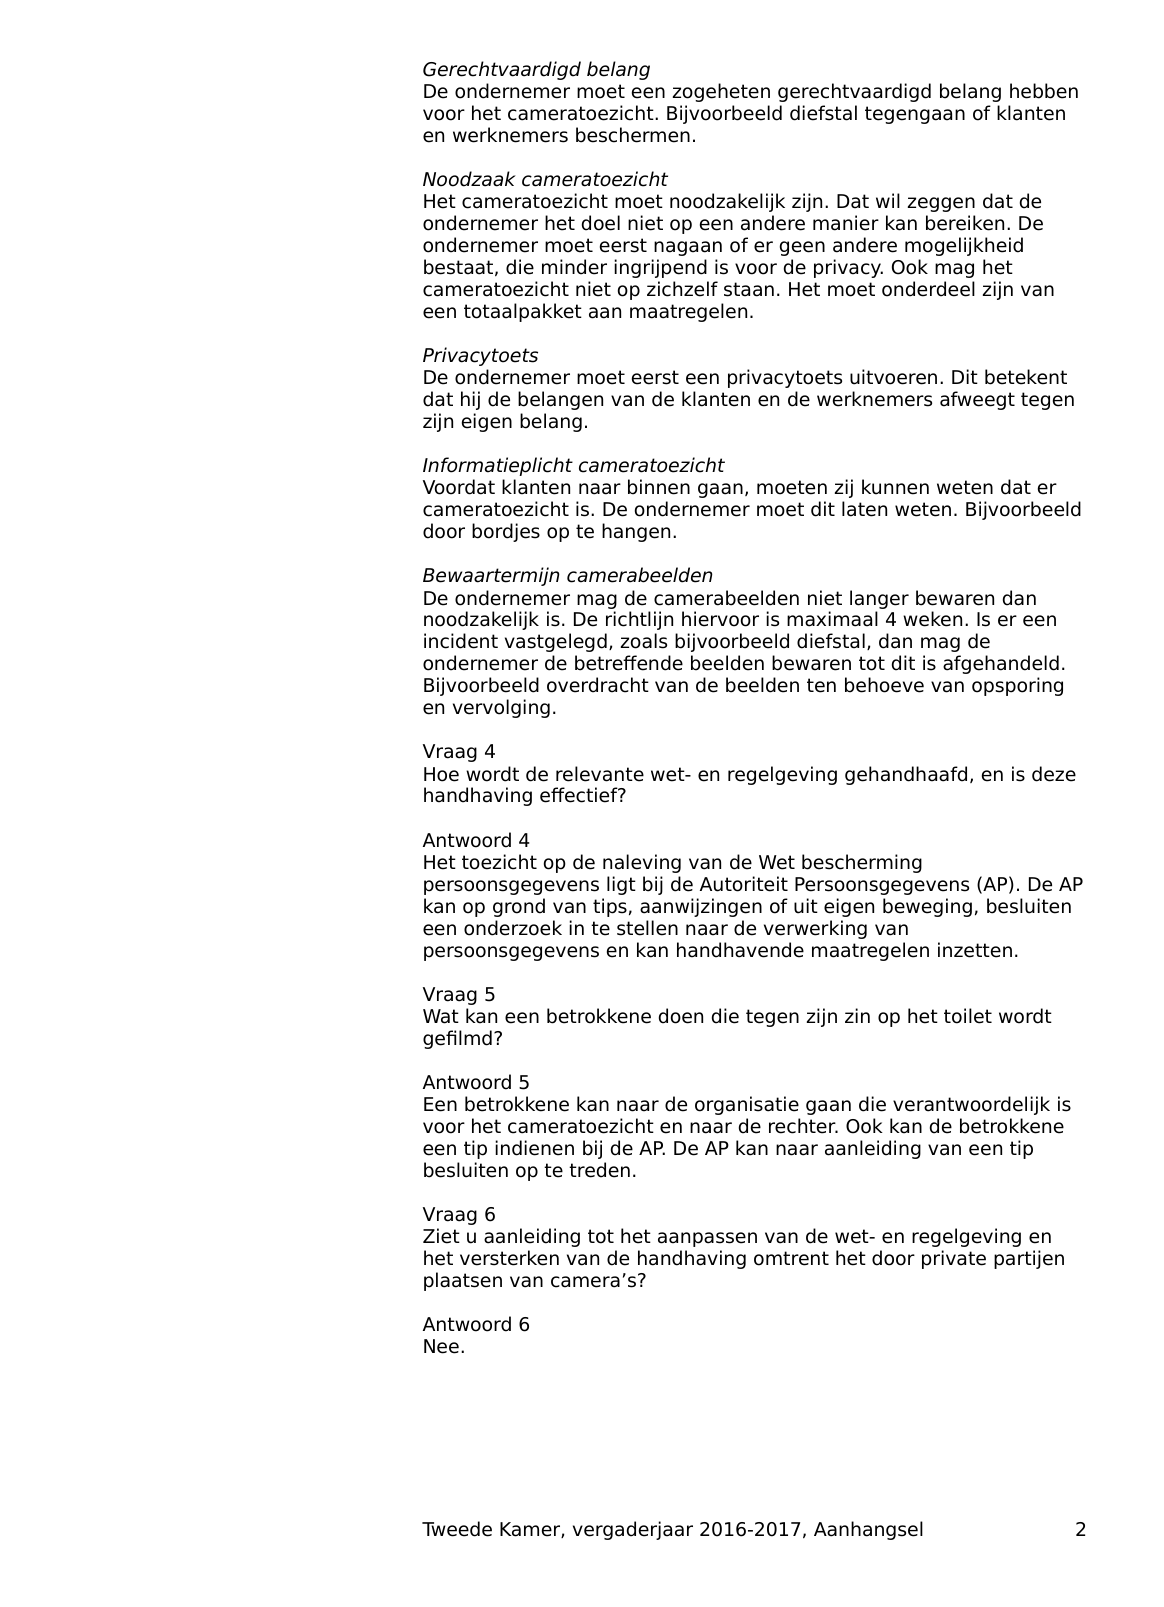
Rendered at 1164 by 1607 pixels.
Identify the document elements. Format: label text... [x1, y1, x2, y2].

text De ondernemer moet eerst een privacytoets uitvoeren. Dit betekent dat hij de belangen van de klanten en de werknemers afweegt tegen zijn eigen belang. [422, 367, 1087, 433]
text Wat kan een betrokkene doen die tegen zijn zin op het toilet wordt gefilmd? [422, 1006, 1087, 1049]
text Antwoord 6 [422, 1314, 1087, 1336]
text De ondernemer mag de camerabeelden niet langer bewaren dan noodzakelijk is. De richtlijn hiervoor is maximaal 4 weken. Is er een incident vastgelegd, zoals bijvoorbeeld diefstal, dan mag de ondernemer de betreffende beelden bewaren tot dit is afgehandeld. Bijvoorbeeld overdracht van de beelden ten behoeve van opsporing en vervolging. [422, 587, 1087, 719]
text Een betrokkene kan naar de organisatie gaan die verantwoordelijk is voor het cameratoezicht en naar de rechter. Ook kan de betrokkene een tip indienen bij de AP. De AP kan naar aanleiding van een tip besluiten op te treden. [422, 1094, 1087, 1182]
subtitle Bewaartermijn camerabeelden [422, 565, 1087, 587]
text Antwoord 5 [422, 1072, 1087, 1094]
text Hoe wordt de relevante wet- en regelgeving gehandhaafd, en is deze handhaving effectief? [422, 763, 1087, 807]
text Het cameratoezicht moet noodzakelijk zijn. Dat wil zeggen dat de ondernemer het doel niet op een andere manier kan bereiken. De ondernemer moet eerst nagaan of er geen andere mogelijkheid bestaat, die minder ingrijpend is voor de privacy. Ook mag het cameratoezicht niet op zichzelf staan. Het moet onderdeel zijn van een totaalpakket aan maatregelen. [422, 191, 1087, 323]
subtitle Noodzaak cameratoezicht [422, 169, 1087, 191]
text Antwoord 4 [422, 829, 1087, 852]
text Ziet u aanleiding tot het aanpassen van de wet- en regelgeving en het versterken van de handhaving omtrent het door private partijen plaatsen van camera’s? [422, 1226, 1087, 1292]
subtitle Gerechtvaardigd belang [422, 59, 1087, 81]
text Vraag 6 [422, 1204, 1087, 1226]
text Nee. [422, 1336, 1087, 1358]
subtitle Privacytoets [422, 345, 1087, 367]
text Vraag 4 [422, 741, 1087, 763]
text Het toezicht op de naleving van de Wet bescherming persoonsgegevens ligt bij de Autoriteit Persoonsgegevens (AP). De AP kan op grond van tips, aanwijzingen of uit eigen beweging, besluiten een onderzoek in te stellen naar de verwerking van persoonsgegevens en kan handhavende maatregelen inzetten. [422, 852, 1087, 961]
text Voordat klanten naar binnen gaan, moeten zij kunnen weten dat er cameratoezicht is. De ondernemer moet dit laten weten. Bijvoorbeeld door bordjes op te hangen. [422, 477, 1087, 543]
text Vraag 5 [422, 984, 1087, 1006]
text De ondernemer moet een zogeheten gerechtvaardigd belang hebben voor het cameratoezicht. Bijvoorbeeld diefstal tegengaan of klanten en werknemers beschermen. [422, 81, 1087, 147]
subtitle Informatieplicht cameratoezicht [422, 455, 1087, 477]
